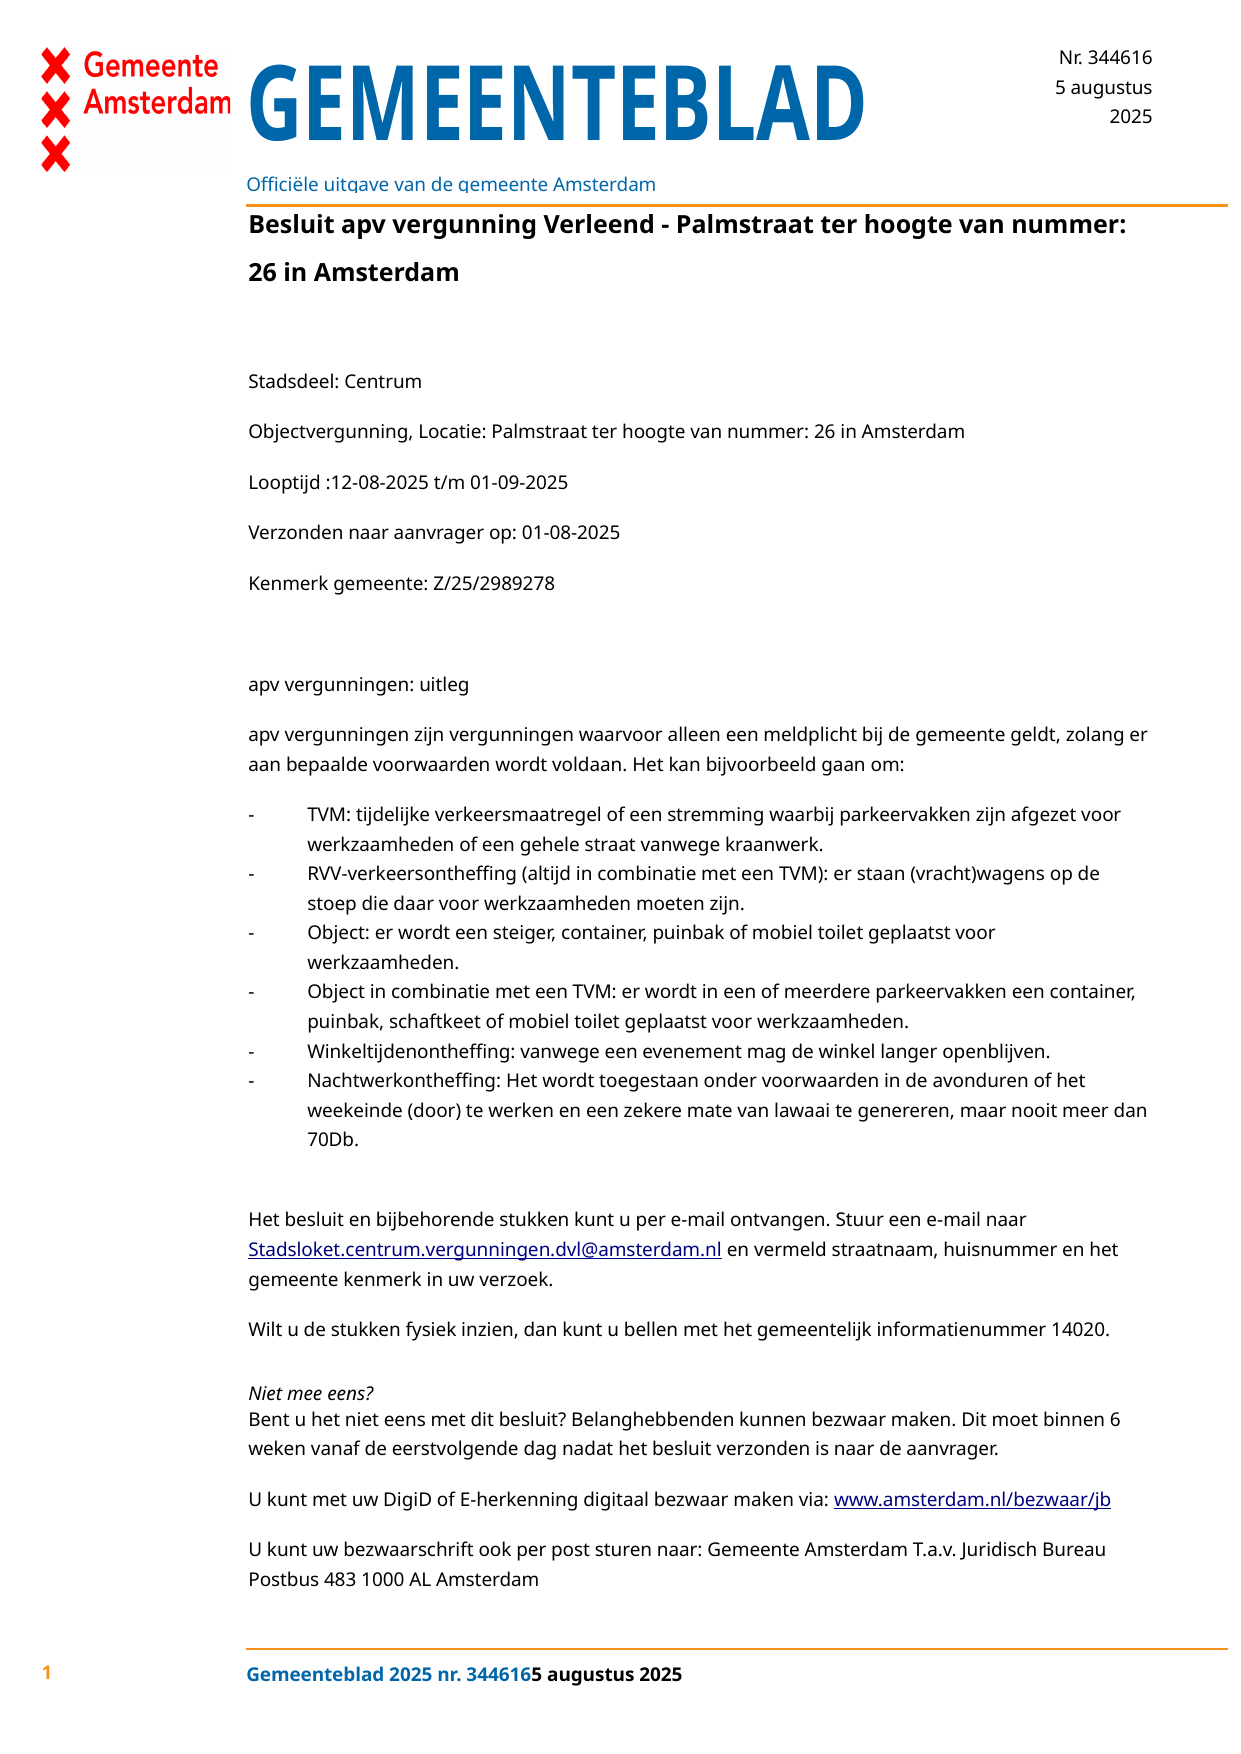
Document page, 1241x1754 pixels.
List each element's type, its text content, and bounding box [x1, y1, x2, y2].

picture [41, 47, 231, 172]
text Stadsdeel: Centrum [248, 368, 1152, 394]
list Winkeltijdenontheffing: vanwege een evenement mag de winkel langer openblijven. [248, 1038, 1152, 1064]
list Object in combinatie met een TVM: er wordt in een of meerdere parkeervakken een container, puinbak, schaftkeet of mobiel toilet geplaatst voor werkzaamheden. [248, 979, 1152, 1034]
text apv vergunningen zijn vergunningen waarvoor alleen een meldplicht bij de gemeente geldt, zolang er aan bepaalde voorwaarden wordt voldaan. Het kan bijvoorbeeld gaan om: [248, 721, 1152, 777]
text Besluit apv vergunning Verleend - Palmstraat ter hoogte van nummer: 26 in Amsterdam [248, 207, 1152, 288]
text U kunt met uw DigiD of E-herkenning digitaal bezwaar maken via: www.amsterdam.nl/bezwaar/jb [248, 1486, 1152, 1512]
text Objectvergunning, Locatie: Palmstraat ter hoogte van nummer: 26 in Amsterdam [248, 419, 1152, 444]
text U kunt uw bezwaarschrift ook per post sturen naar: Gemeente Amsterdam T.a.v. Juridisch Bureau Postbus 483 1000 AL Amsterdam [248, 1536, 1152, 1592]
list RVV-verkeersontheffing (altijd in combinatie met een TVM): er staan (vracht)wagens op de stoep die daar voor werkzaamheden moeten zijn. [248, 860, 1152, 916]
text Bent u het niet eens met dit besluit? Belanghebbenden kunnen bezwaar maken. Dit moet binnen 6 weken vanaf de eerstvolgende dag nadat het besluit verzonden is naar de aanvrager. [248, 1406, 1152, 1461]
text Looptijd :12-08-2025 t/m 01-09-2025 [248, 469, 1152, 495]
list Nachtwerkontheffing: Het wordt toegestaan onder voorwaarden in de avonduren of het weekeinde (door) te werken en een zekere mate van lawaai te genereren, maar nooit meer dan 70Db. [248, 1067, 1152, 1152]
list Object: er wordt een steiger, container, puinbak of mobiel toilet geplaatst voor werkzaamheden. [248, 919, 1152, 975]
text apv vergunningen: uitleg [248, 671, 1152, 697]
text Verzonden naar aanvrager op: 01-08-2025 [248, 519, 1152, 545]
text Het besluit en bijbehorende stukken kunt u per e-mail ontvangen. Stuur een e-mail naar Stadsloket.centrum.vergunningen.dvl@amsterdam.nl en vermeld straatnaam, huisnummer en het gemeente kenmerk in uw verzoek. [248, 1207, 1152, 1292]
text Kenmerk gemeente: Z/25/2989278 [248, 570, 1152, 596]
list TVM: tijdelijke verkeersmaatregel of een stremming waarbij parkeervakken zijn afgezet voor werkzaamheden of een gehele straat vanwege kraanwerk. [248, 801, 1152, 857]
text Niet mee eens? [248, 1380, 1152, 1406]
text Wilt u de stukken fysiek inzien, dan kunt u bellen met het gemeentelijk informatienummer 14020. [248, 1316, 1152, 1342]
